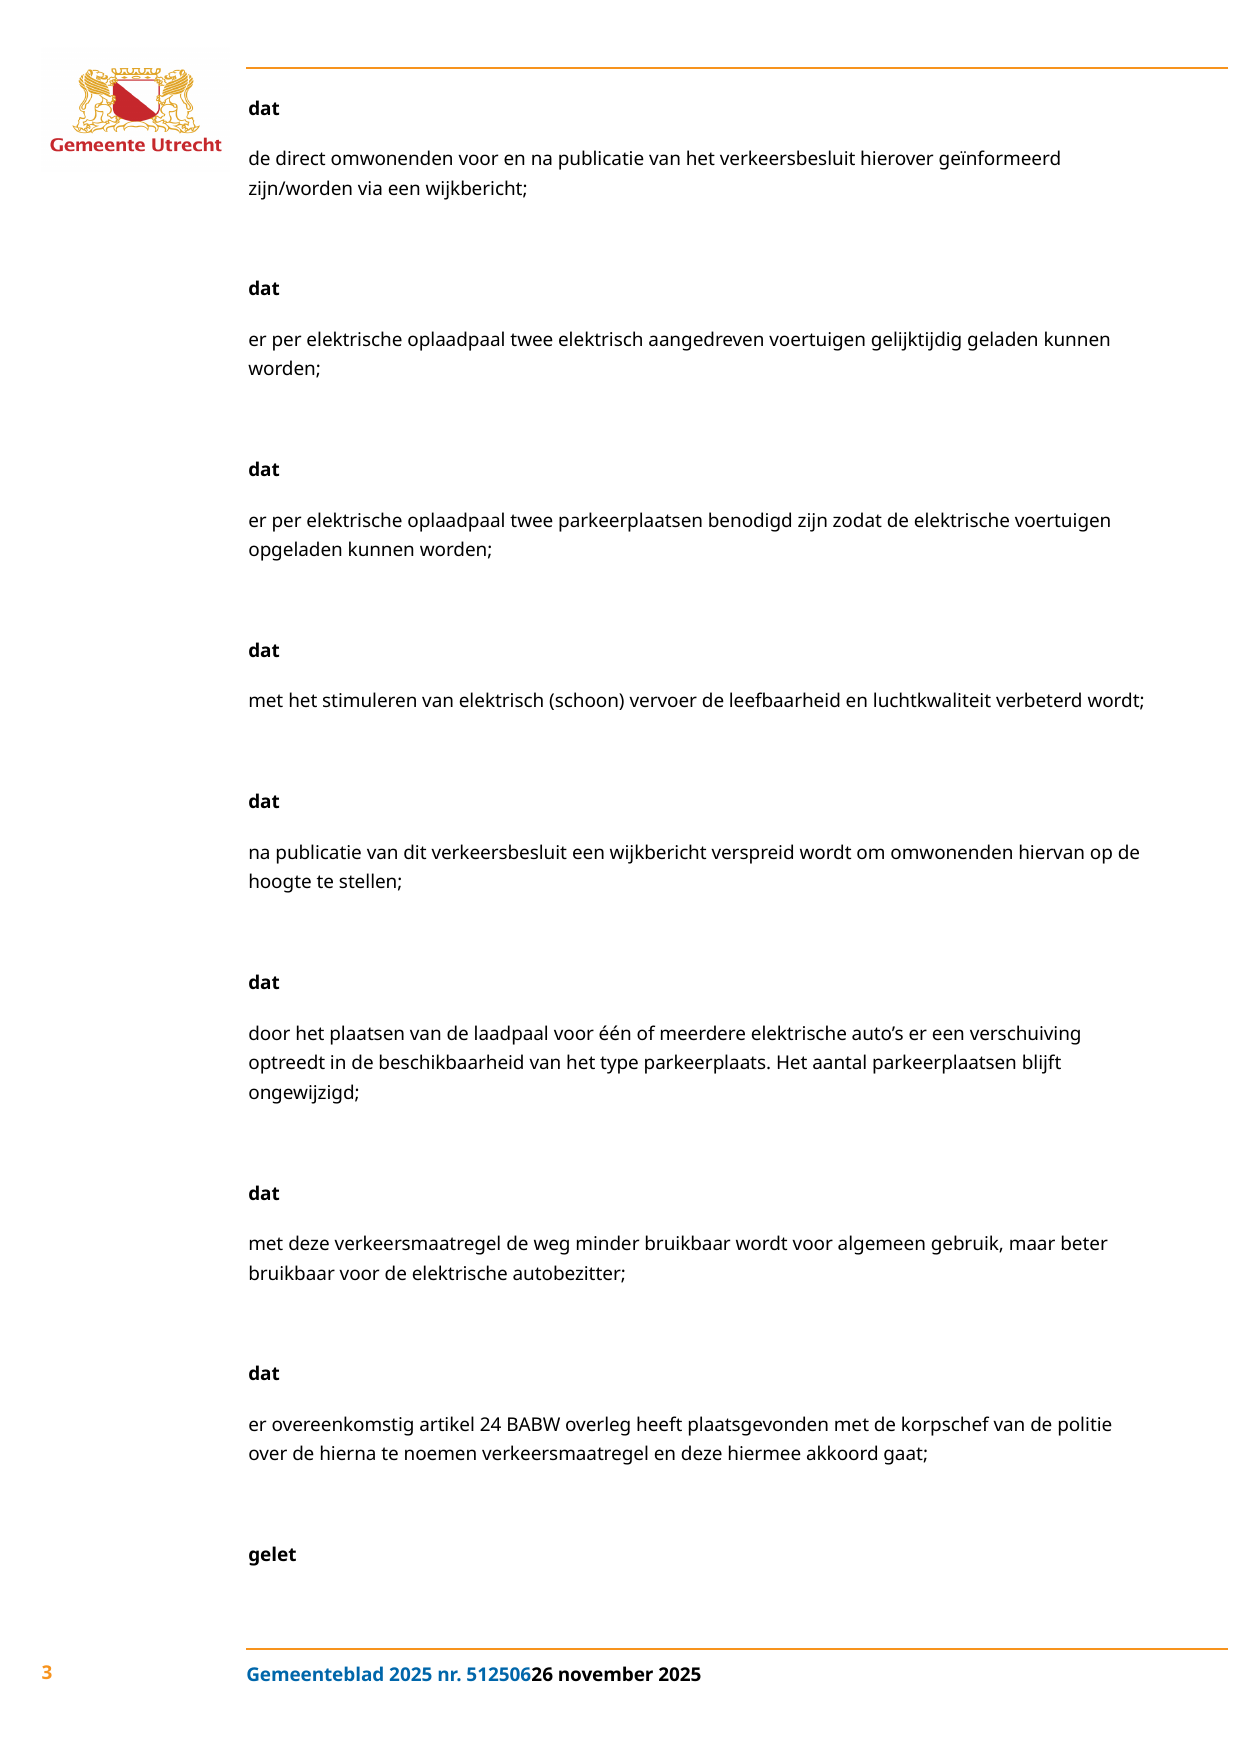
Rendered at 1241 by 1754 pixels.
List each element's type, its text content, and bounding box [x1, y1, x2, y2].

text dat [248, 456, 1152, 482]
text er per elektrische oplaadpaal twee elektrisch aangedreven voertuigen gelijktijdig geladen kunnen worden; [248, 326, 1152, 381]
text dat [248, 788, 1152, 814]
text dat [248, 1180, 1152, 1206]
text na publicatie van dit verkeersbesluit een wijkbericht verspreid wordt om omwonenden hiervan op de hoogte te stellen; [248, 839, 1152, 894]
text met deze verkeersmaatregel de weg minder bruikbaar wordt voor algemeen gebruik, maar beter bruikbaar voor de elektrische autobezitter; [248, 1230, 1152, 1286]
text dat [248, 969, 1152, 995]
text de direct omwonenden voor en na publicatie van het verkeersbesluit hierover geïnformeerd zijn/worden via een wijkbericht; [248, 145, 1152, 201]
text met het stimuleren van elektrisch (schoon) vervoer de leefbaarheid en luchtkwaliteit verbeterd wordt; [248, 688, 1152, 713]
picture [41, 47, 231, 172]
text er overeenkomstig artikel 24 BABW overleg heeft plaatsgevonden met de korpschef van de politie over de hierna te noemen verkeersmaatregel en deze hiermee akkoord gaat; [248, 1411, 1152, 1466]
text dat [248, 637, 1152, 663]
text dat [248, 1361, 1152, 1386]
text door het plaatsen van de laadpaal voor één of meerdere elektrische auto’s er een verschuiving optreedt in de beschikbaarheid van het type parkeerplaats. Het aantal parkeerplaatsen blijft ongewijzigd; [248, 1020, 1152, 1105]
text er per elektrische oplaadpaal twee parkeerplaatsen benodigd zijn zodat de elektrische voertuigen opgeladen kunnen worden; [248, 507, 1152, 562]
text dat [248, 276, 1152, 301]
text dat [248, 95, 1152, 121]
text gelet [248, 1541, 1152, 1567]
